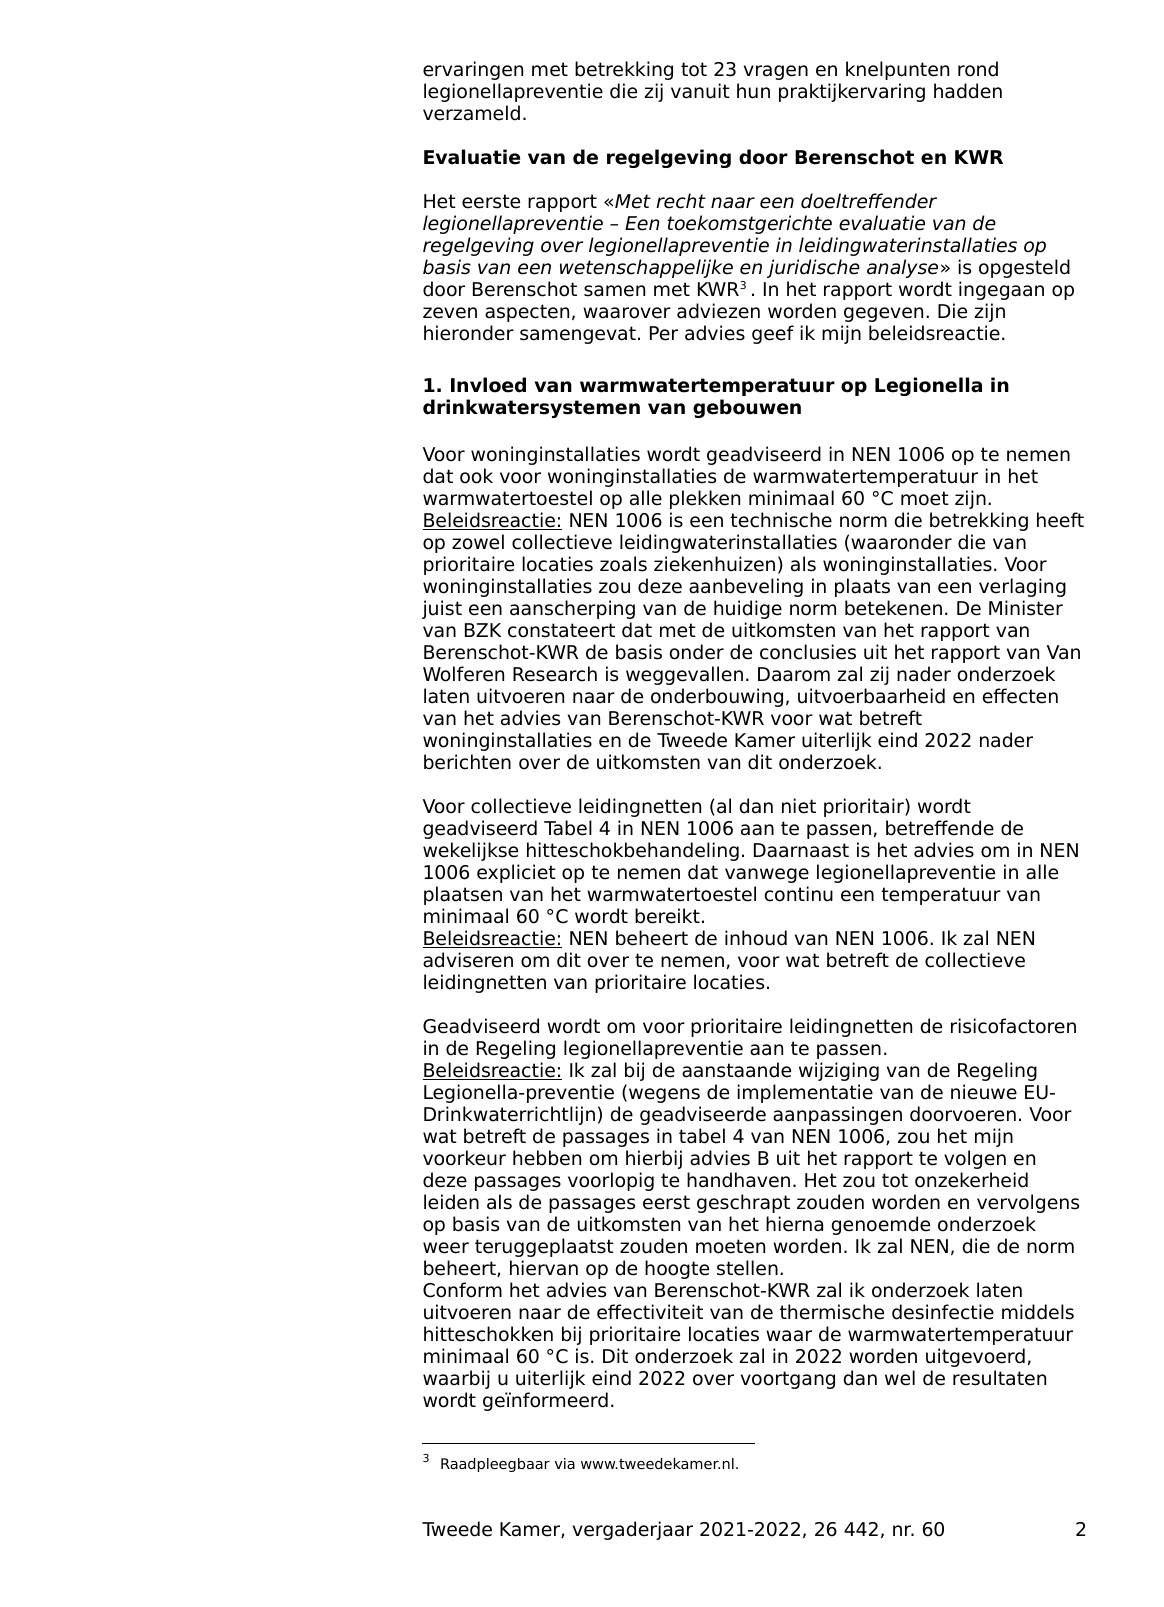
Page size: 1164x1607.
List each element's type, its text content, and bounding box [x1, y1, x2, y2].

text Geadviseerd wordt om voor prioritaire leidingnetten de risicofactoren in de Regeling legionellapreventie aan te passen. [422, 1016, 1087, 1060]
text Voor woninginstallaties wordt geadviseerd in NEN 1006 op te nemen dat ook voor woninginstallaties de warmwatertemperatuur in het warmwatertoestel op alle plekken minimaal 60 °C moet zijn. [422, 444, 1087, 510]
text Beleidsreactie: Ik zal bij de aanstaande wijziging van de Regeling Legionella-preventie (wegens de implementatie van de nieuwe EU-Drinkwaterrichtlijn) de geadviseerde aanpassingen doorvoeren. Voor wat betreft de passages in tabel 4 van NEN 1006, zou het mijn voorkeur hebben om hierbij advies B uit het rapport te volgen en deze passages voorlopig te handhaven. Het zou tot onzekerheid leiden als de passages eerst geschrapt zouden worden en vervolgens op basis van de uitkomsten van het hierna genoemde onderzoek weer teruggeplaatst zouden moeten worden. Ik zal NEN, die de norm beheert, hiervan op de hoogte stellen. [422, 1060, 1087, 1280]
subtitle Evaluatie van de regelgeving door Berenschot en KWR [422, 147, 1087, 169]
text Beleidsreactie: NEN beheert de inhoud van NEN 1006. Ik zal NEN adviseren om dit over te nemen, voor wat betreft de collectieve leidingnetten van prioritaire locaties. [422, 928, 1087, 994]
subtitle 1. Invloed van warmwatertemperatuur op Legionella in drinkwatersystemen van gebouwen [422, 375, 1087, 419]
text Raadpleegbaar via www.tweedekamer.nl. [422, 1452, 1087, 1474]
text Conform het advies van Berenschot-KWR zal ik onderzoek laten uitvoeren naar de effectiviteit van de thermische desinfectie middels hitteschokken bij prioritaire locaties waar de warmwatertemperatuur minimaal 60 °C is. Dit onderzoek zal in 2022 worden uitgevoerd, waarbij u uiterlijk eind 2022 over voortgang dan wel de resultaten wordt geïnformeerd. [422, 1280, 1087, 1412]
text Het eerste rapport «Met recht naar een doeltreffender legionellapreventie – Een toekomstgerichte evaluatie van de regelgeving over legionellapreventie in leidingwaterinstallaties op basis van een wetenschappelijke en juridische analyse» is opgesteld door Berenschot samen met KWR. In het rapport wordt ingegaan op zeven aspecten, waarover adviezen worden gegeven. Die zijn hieronder samengevat. Per advies geef ik mijn beleidsreactie. [422, 191, 1087, 345]
text ervaringen met betrekking tot 23 vragen en knelpunten rond legionellapreventie die zij vanuit hun praktijkervaring hadden verzameld. [422, 59, 1087, 125]
text Beleidsreactie: NEN 1006 is een technische norm die betrekking heeft op zowel collectieve leidingwaterinstallaties (waaronder die van prioritaire locaties zoals ziekenhuizen) als woninginstallaties. Voor woninginstallaties zou deze aanbeveling in plaats van een verlaging juist een aanscherping van de huidige norm betekenen. De Minister van BZK constateert dat met de uitkomsten van het rapport van Berenschot-KWR de basis onder de conclusies uit het rapport van Van Wolferen Research is weggevallen. Daarom zal zij nader onderzoek laten uitvoeren naar de onderbouwing, uitvoerbaarheid en effecten van het advies van Berenschot-KWR voor wat betreft woninginstallaties en de Tweede Kamer uiterlijk eind 2022 nader berichten over de uitkomsten van dit onderzoek. [422, 510, 1087, 774]
text Voor collectieve leidingnetten (al dan niet prioritair) wordt geadviseerd Tabel 4 in NEN 1006 aan te passen, betreffende de wekelijkse hitteschokbehandeling. Daarnaast is het advies om in NEN 1006 expliciet op te nemen dat vanwege legionellapreventie in alle plaatsen van het warmwatertoestel continu een temperatuur van minimaal 60 °C wordt bereikt. [422, 796, 1087, 928]
